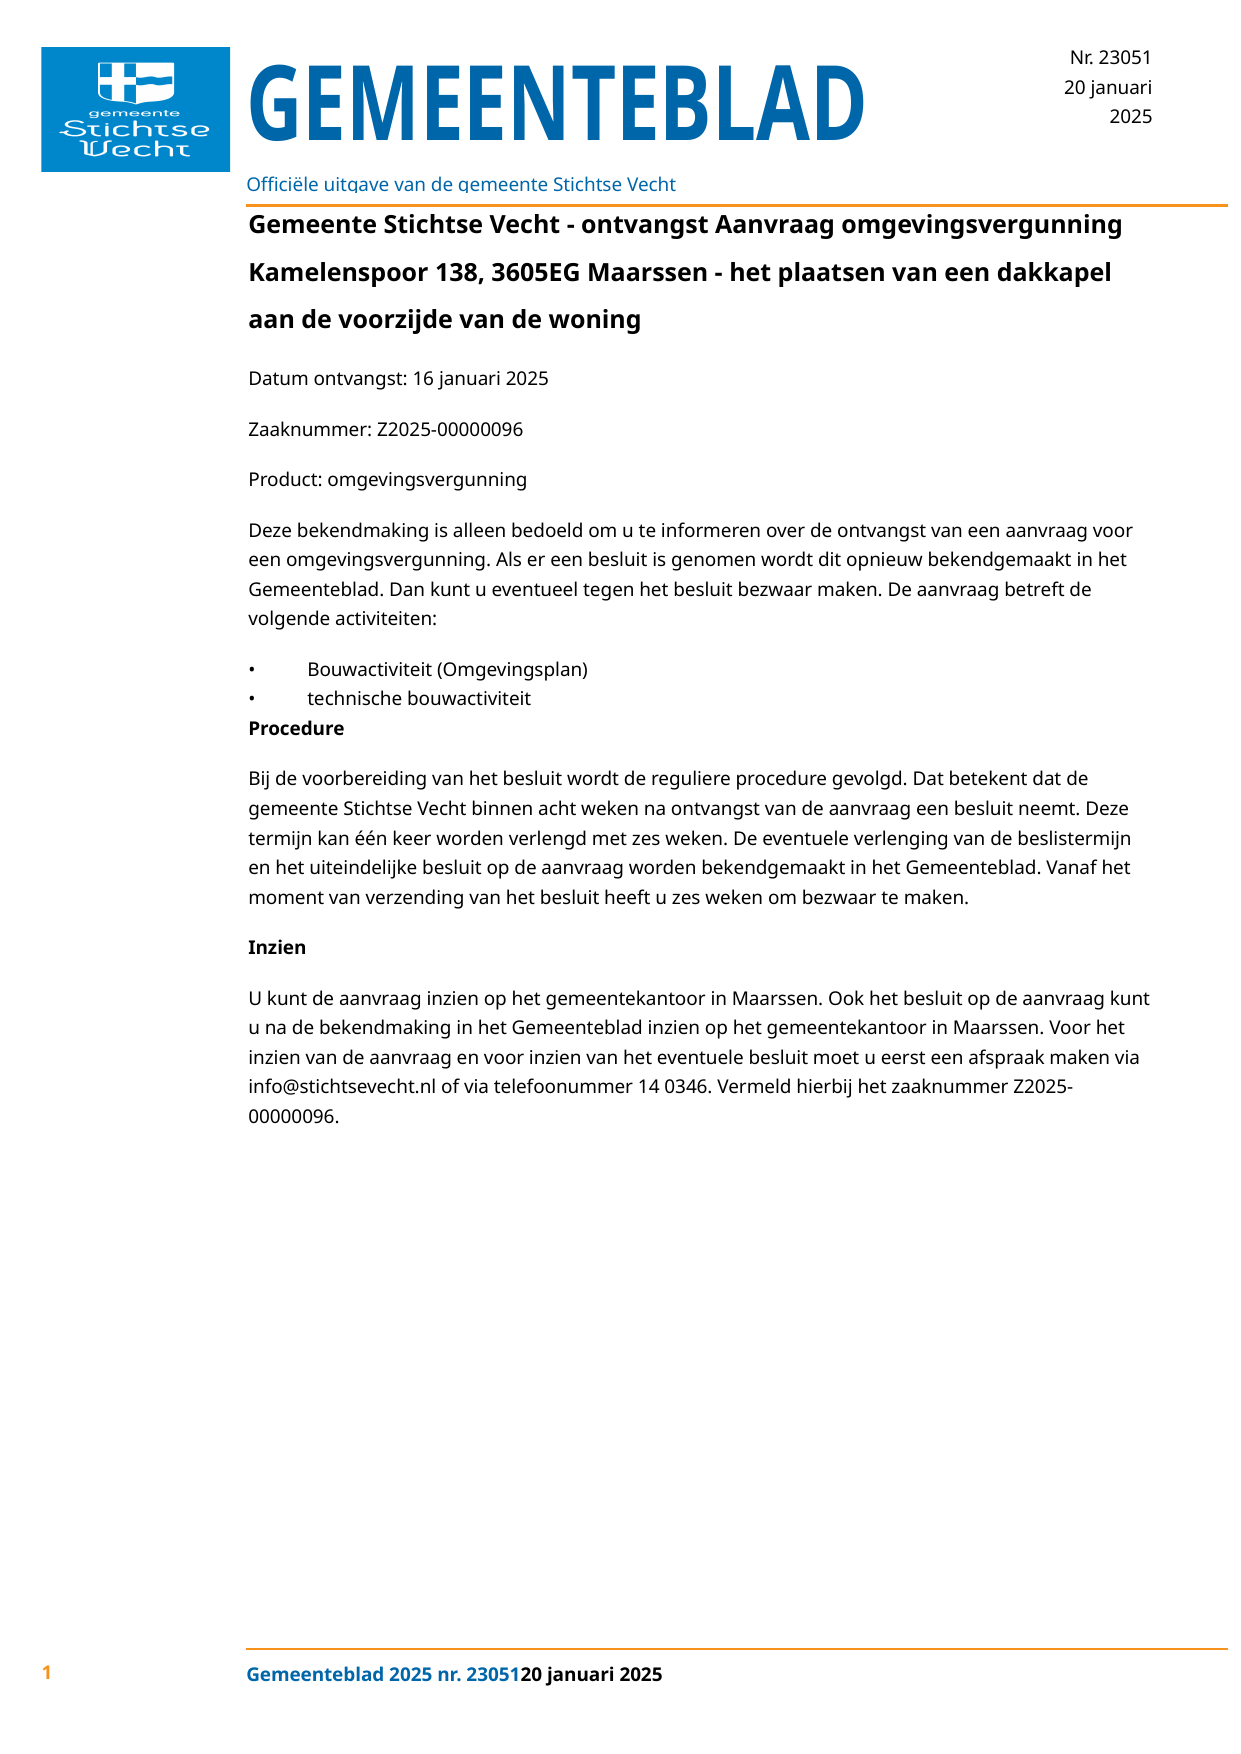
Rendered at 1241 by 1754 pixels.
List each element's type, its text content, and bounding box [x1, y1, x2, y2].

text Deze bekendmaking is alleen bedoeld om u te informeren over de ontvangst van een aanvraag voor een omgevingsvergunning. Als er een besluit is genomen wordt dit opnieuw bekendgemaakt in het Gemeenteblad. Dan kunt u eventueel tegen het besluit bezwaar maken. De aanvraag betreft de volgende activiteiten: [248, 517, 1152, 631]
picture [99, 63, 135, 101]
text Zaaknummer: Z2025-00000096 [248, 416, 1152, 442]
text U kunt de aanvraag inzien op het gemeentekantoor in Maarssen. Ook het besluit op de aanvraag kunt u na de bekendmaking in het Gemeenteblad inzien op het gemeentekantoor in Maarssen. Voor het inzien van de aanvraag en voor inzien van het eventuele besluit moet u eerst een afspraak maken via info@stichtsevecht.nl of via telefoonummer 14 0346. Vermeld hierbij het zaaknummer Z2025-00000096. [248, 985, 1152, 1129]
text Bij de voorbereiding van het besluit wordt de reguliere procedure gevolgd. Dat betekent dat de gemeente Stichtse Vecht binnen acht weken na ontvangst van de aanvraag een besluit neemt. Deze termijn kan één keer worden verlengd met zes weken. De eventuele verlenging van de beslistermijn en het uiteindelijke besluit op de aanvraag worden bekendgemaakt in het Gemeenteblad. Vanaf het moment van verzending van het besluit heeft u zes weken om bezwaar te maken. [248, 766, 1152, 909]
text Product: omgevingsvergunning [248, 466, 1152, 492]
text Datum ontvangst: 16 januari 2025 [248, 366, 1152, 391]
text Inzien [248, 934, 1152, 960]
text Procedure [248, 715, 1152, 741]
list technische bouwactiviteit [248, 686, 1152, 711]
text Gemeente Stichtse Vecht - ontvangst Aanvraag omgevingsvergunning Kamelenspoor 138, 3605EG Maarssen - het plaatsen van een dakkapel aan de voorzijde van de woning [248, 207, 1152, 336]
picture [137, 63, 174, 103]
list Bouwactiviteit (Omgevingsplan) [248, 656, 1152, 682]
